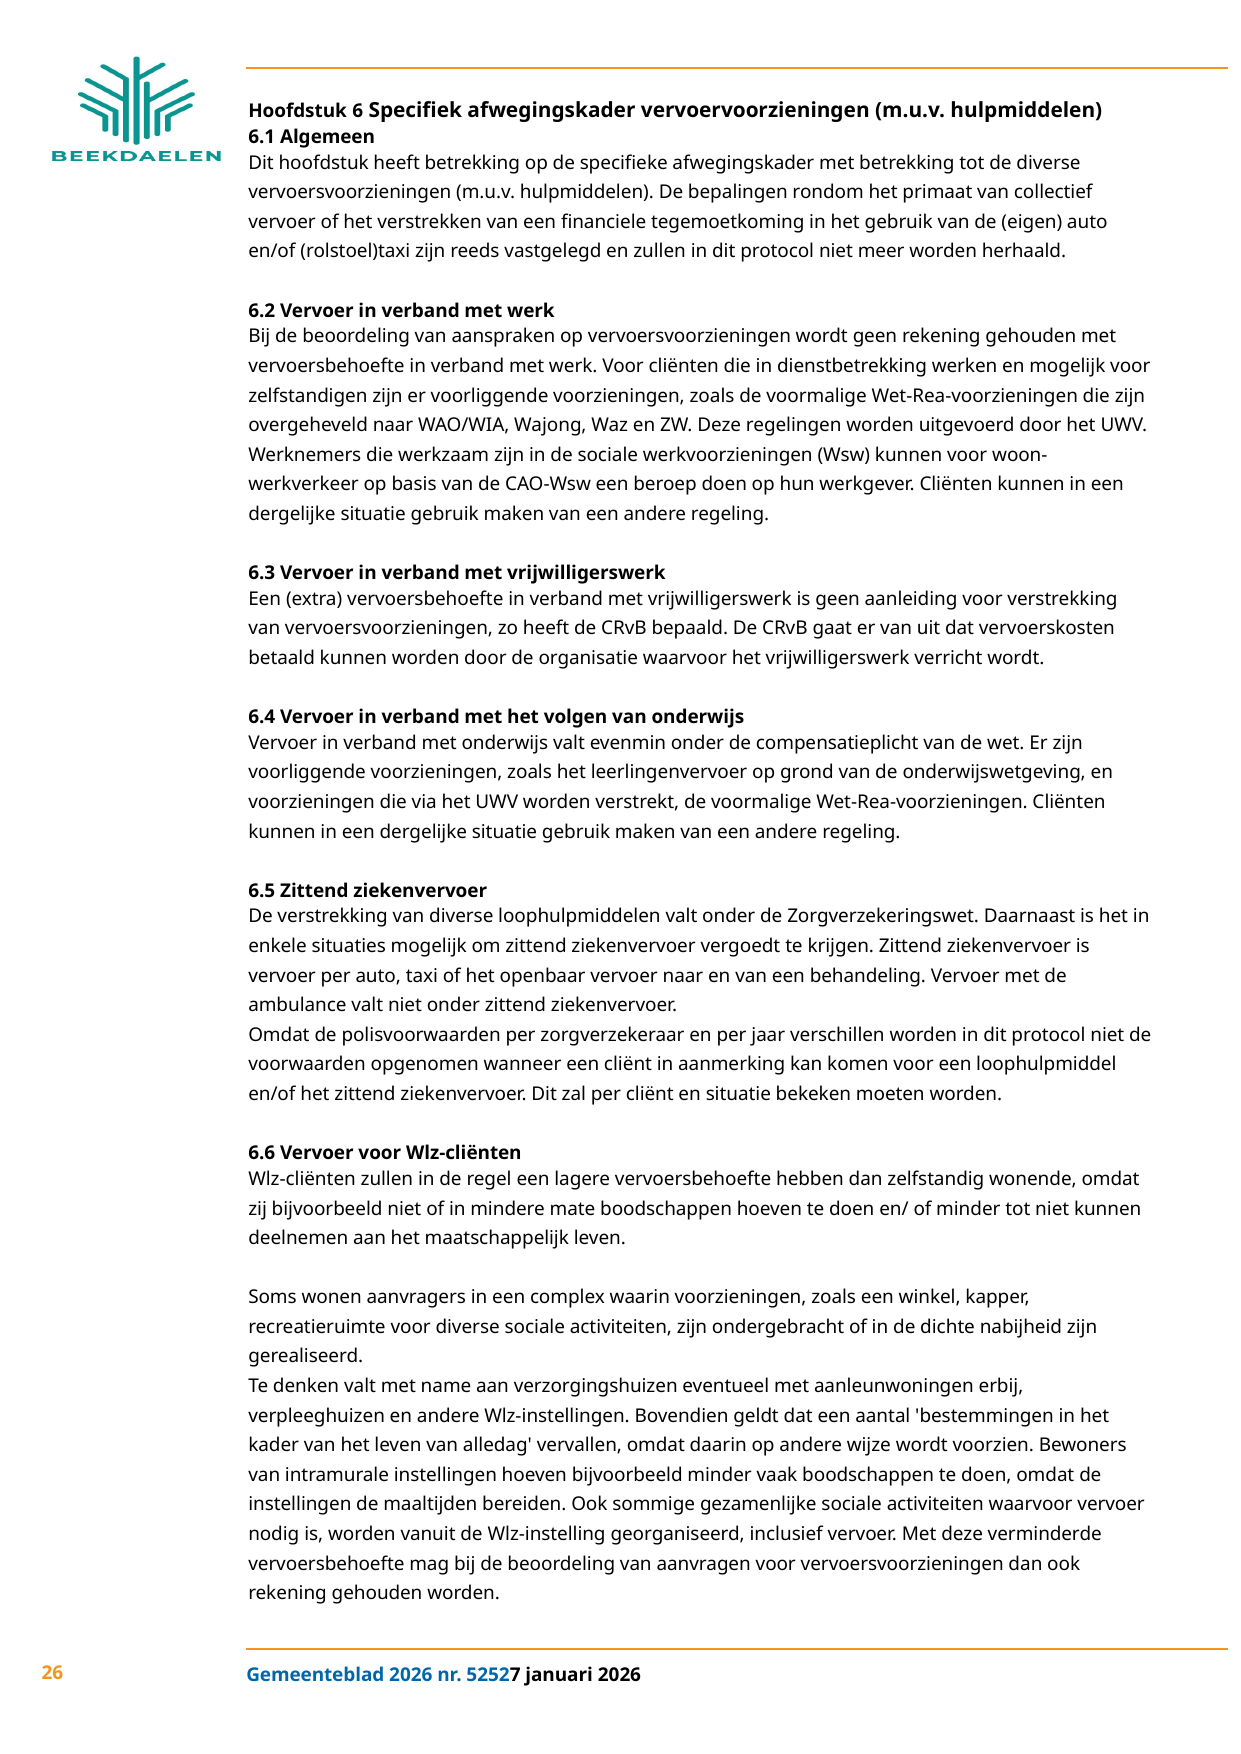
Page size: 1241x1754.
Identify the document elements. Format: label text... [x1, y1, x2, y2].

text Wlz-cliënten zullen in de regel een lagere vervoersbehoefte hebben dan zelfstandig wonende, omdat zij bijvoorbeeld niet of in mindere mate boodschappen hoeven te doen en/ of minder tot niet kunnen deelnemen aan het maatschappelijk leven. [248, 1165, 1152, 1250]
text Een (extra) vervoersbehoefte in verband met vrijwilligerswerk is geen aanleiding voor verstrekking van vervoersvoorzieningen, zo heeft de CRvB bepaald. De CRvB gaat er van uit dat vervoerskosten betaald kunnen worden door de organisatie waarvoor het vrijwilligerswerk verricht wordt. [248, 585, 1152, 670]
text 6.1 Algemeen [248, 123, 1152, 149]
text De verstrekking van diverse loophulpmiddelen valt onder de Zorgverzekeringswet. Daarnaast is het in enkele situaties mogelijk om zittend ziekenvervoer vergoedt te krijgen. Zittend ziekenvervoer is vervoer per auto, taxi of het openbaar vervoer naar en van een behandeling. Vervoer met de ambulance valt niet onder zittend ziekenvervoer. [248, 903, 1152, 1017]
text 6.2 Vervoer in verband met werk [248, 297, 1152, 323]
text 6.3 Vervoer in verband met vrijwilligerswerk [248, 559, 1152, 585]
text 6.4 Vervoer in verband met het volgen van onderwijs [248, 703, 1152, 729]
text Soms wonen aanvragers in een complex waarin voorzieningen, zoals een winkel, kapper, recreatieruimte voor diverse sociale activiteiten, zijn ondergebracht of in de dichte nabijheid zijn gerealiseerd. [248, 1283, 1152, 1368]
text Te denken valt met name aan verzorgingshuizen eventueel met aanleunwoningen erbij, verpleeghuizen en andere Wlz-instellingen. Bovendien geldt dat een aantal 'bestemmingen in het kader van het leven van alledag' vervallen, omdat daarin op andere wijze wordt voorzien. Bewoners van intramurale instellingen hoeven bijvoorbeeld minder vaak boodschappen te doen, omdat de instellingen de maaltijden bereiden. Ook sommige gezamenlijke sociale activiteiten waarvoor vervoer nodig is, worden vanuit de Wlz-instelling georganiseerd, inclusief vervoer. Met deze verminderde vervoersbehoefte mag bij de beoordeling van aanvragen voor vervoersvoorzieningen dan ook rekening gehouden worden. [248, 1372, 1152, 1605]
text Dit hoofdstuk heeft betrekking op de specifieke afwegingskader met betrekking tot de diverse vervoersvoorzieningen (m.u.v. hulpmiddelen). De bepalingen rondom het primaat van collectief vervoer of het verstrekken van een financiele tegemoetkoming in het gebruik van de (eigen) auto en/of (rolstoel)taxi zijn reeds vastgelegd en zullen in dit protocol niet meer worden herhaald. [248, 149, 1152, 263]
text Hoofdstuk 6 Specifiek afwegingskader vervoervoorzieningen (m.u.v. hulpmiddelen) [248, 95, 1152, 123]
picture [41, 47, 231, 172]
text Vervoer in verband met onderwijs valt evenmin onder de compensatieplicht van de wet. Er zijn voorliggende voorzieningen, zoals het leerlingenvervoer op grond van de onderwijswetgeving, en voorzieningen die via het UWV worden verstrekt, de voormalige Wet-Rea-voorzieningen. Cliënten kunnen in een dergelijke situatie gebruik maken van een andere regeling. [248, 729, 1152, 843]
text 6.5 Zittend ziekenvervoer [248, 877, 1152, 903]
text Omdat de polisvoorwaarden per zorgverzekeraar en per jaar verschillen worden in dit protocol niet de voorwaarden opgenomen wanneer een cliënt in aanmerking kan komen voor een loophulpmiddel en/of het zittend ziekenvervoer. Dit zal per cliënt en situatie bekeken moeten worden. [248, 1021, 1152, 1106]
text 6.6 Vervoer voor Wlz-cliënten [248, 1139, 1152, 1165]
text Bij de beoordeling van aanspraken op vervoersvoorzieningen wordt geen rekening gehouden met vervoersbehoefte in verband met werk. Voor cliënten die in dienstbetrekking werken en mogelijk voor zelfstandigen zijn er voorliggende voorzieningen, zoals de voormalige Wet-Rea-voorzieningen die zijn overgeheveld naar WAO/WIA, Wajong, Waz en ZW. Deze regelingen worden uitgevoerd door het UWV. Werknemers die werkzaam zijn in de sociale werkvoorzieningen (Wsw) kunnen voor woon-werkverkeer op basis van de CAO-Wsw een beroep doen op hun werkgever. Cliënten kunnen in een dergelijke situatie gebruik maken van een andere regeling. [248, 323, 1152, 526]
